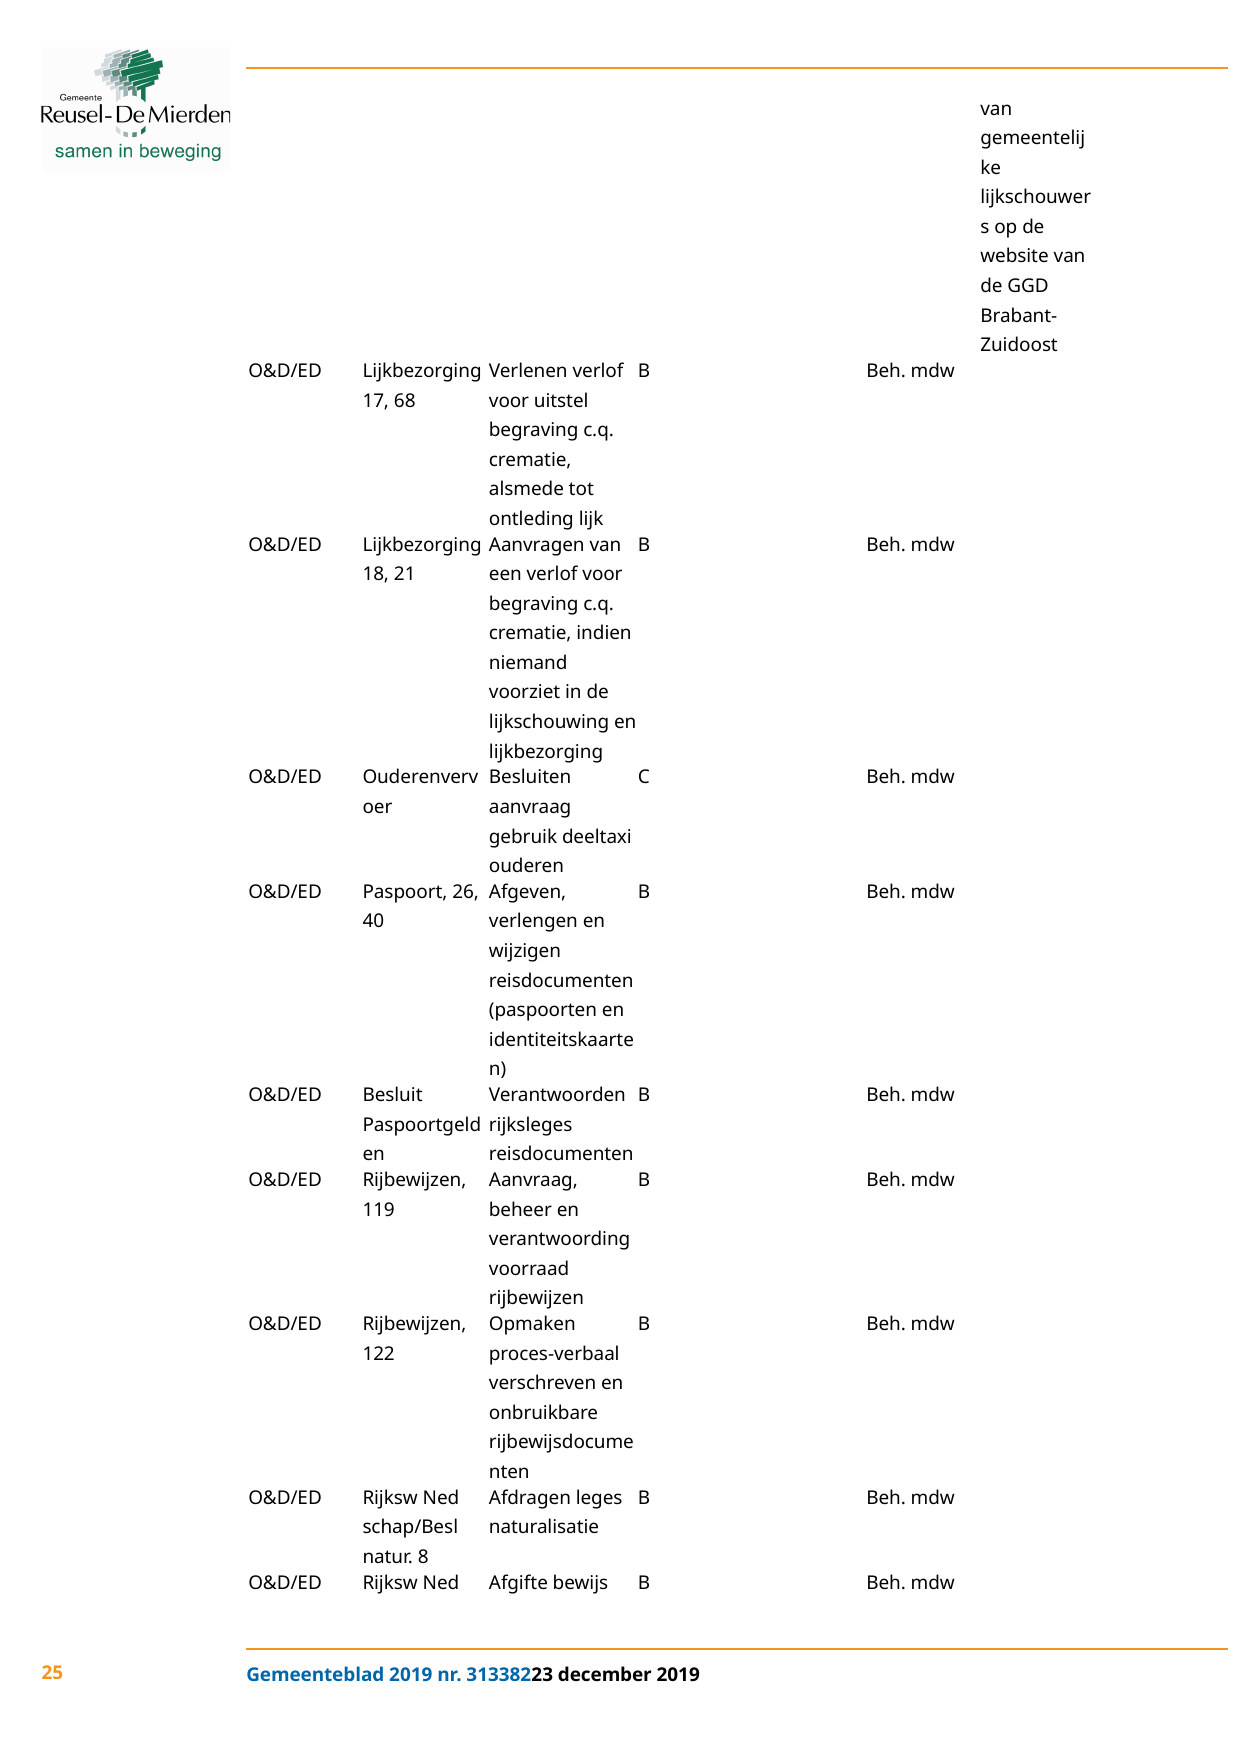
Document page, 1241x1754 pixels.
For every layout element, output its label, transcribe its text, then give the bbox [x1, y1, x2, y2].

table_cell Verantwoorden rijksleges reisdocumenten [489, 1081, 638, 1166]
table_cell C [638, 764, 752, 878]
table_cell Beh. mdw [866, 1166, 980, 1310]
picture [41, 47, 231, 172]
table_cell Beh. mdw [866, 764, 980, 878]
table_cell B [638, 878, 752, 1081]
table_cell Besluit Paspoortgelden [362, 1081, 489, 1166]
table_cell Rijksw Ned [362, 1569, 489, 1594]
table_cell O&D/ED [248, 531, 362, 764]
table_cell [980, 1569, 1094, 1594]
table_cell Rijbewijzen, 122 [362, 1310, 489, 1484]
table_cell O&D/ED [248, 764, 362, 878]
table_cell [980, 764, 1094, 878]
table_cell Beh. mdw [866, 531, 980, 764]
table_cell B [638, 1166, 752, 1310]
table_cell B [638, 1310, 752, 1484]
table_cell Beh. mdw [866, 1310, 980, 1484]
table_cell Afdragen leges naturalisatie [489, 1484, 638, 1569]
table_cell B [638, 531, 752, 764]
table_cell [638, 95, 752, 357]
table_cell Afgifte bewijs [489, 1569, 638, 1594]
table_cell Aanvragen van een verlof voor begraving c.q. crematie, indien niemand voorziet in de lijkschouwing en lijkbezorging [489, 531, 638, 764]
table_cell [752, 531, 866, 764]
table_cell Beh. mdw [866, 1484, 980, 1569]
table_cell B [638, 1081, 752, 1166]
table_cell O&D/ED [248, 357, 362, 531]
table_cell [248, 95, 362, 357]
table_cell Paspoort, 26, 40 [362, 878, 489, 1081]
table_cell [752, 95, 866, 357]
table_cell [489, 95, 638, 357]
table_cell O&D/ED [248, 1569, 362, 1594]
table_cell Ouderenvervoer [362, 764, 489, 878]
table_cell [752, 1166, 866, 1310]
table_cell Beh. mdw [866, 1569, 980, 1594]
table_cell [752, 1081, 866, 1166]
table_cell [980, 357, 1094, 531]
table_cell O&D/ED [248, 878, 362, 1081]
table_cell B [638, 1569, 752, 1594]
table_cell [752, 1310, 866, 1484]
table_cell O&D/ED [248, 1484, 362, 1569]
table_cell [980, 1081, 1094, 1166]
table_cell van gemeentelijke lijkschouwers op de website van de GGD Brabant-Zuidoost [980, 95, 1094, 357]
table_cell [752, 1569, 866, 1594]
table_cell Aanvraag, beheer en verantwoording voorraad rijbewijzen [489, 1166, 638, 1310]
table_cell Verlenen verlof voor uitstel begraving c.q. crematie, alsmede tot ontleding lijk [489, 357, 638, 531]
table_cell [362, 95, 489, 357]
table_cell [752, 1484, 866, 1569]
table_cell O&D/ED [248, 1166, 362, 1310]
table_cell [866, 95, 980, 357]
table_cell Opmaken proces-verbaal verschreven en onbruikbare rijbewijsdocumenten [489, 1310, 638, 1484]
table_cell [980, 531, 1094, 764]
table_cell Besluiten aanvraag gebruik deeltaxi ouderen [489, 764, 638, 878]
table_cell [752, 878, 866, 1081]
table_cell [980, 1310, 1094, 1484]
table_cell B [638, 357, 752, 531]
table_cell Beh. mdw [866, 878, 980, 1081]
table_cell Lijkbezorging 18, 21 [362, 531, 489, 764]
table_cell Afgeven, verlengen en wijzigen reisdocumenten (paspoorten en identiteitskaarten) [489, 878, 638, 1081]
table_cell [980, 1166, 1094, 1310]
table_cell Beh. mdw [866, 357, 980, 531]
table_cell [980, 878, 1094, 1081]
table_cell [752, 357, 866, 531]
table_cell Rijksw Ned schap/Besl natur. 8 [362, 1484, 489, 1569]
table_cell Lijkbezorging 17, 68 [362, 357, 489, 531]
table_cell O&D/ED [248, 1081, 362, 1166]
table_cell O&D/ED [248, 1310, 362, 1484]
table_cell [980, 1484, 1094, 1569]
table_cell [752, 764, 866, 878]
table_cell Beh. mdw [866, 1081, 980, 1166]
table_cell B [638, 1484, 752, 1569]
table_cell Rijbewijzen, 119 [362, 1166, 489, 1310]
